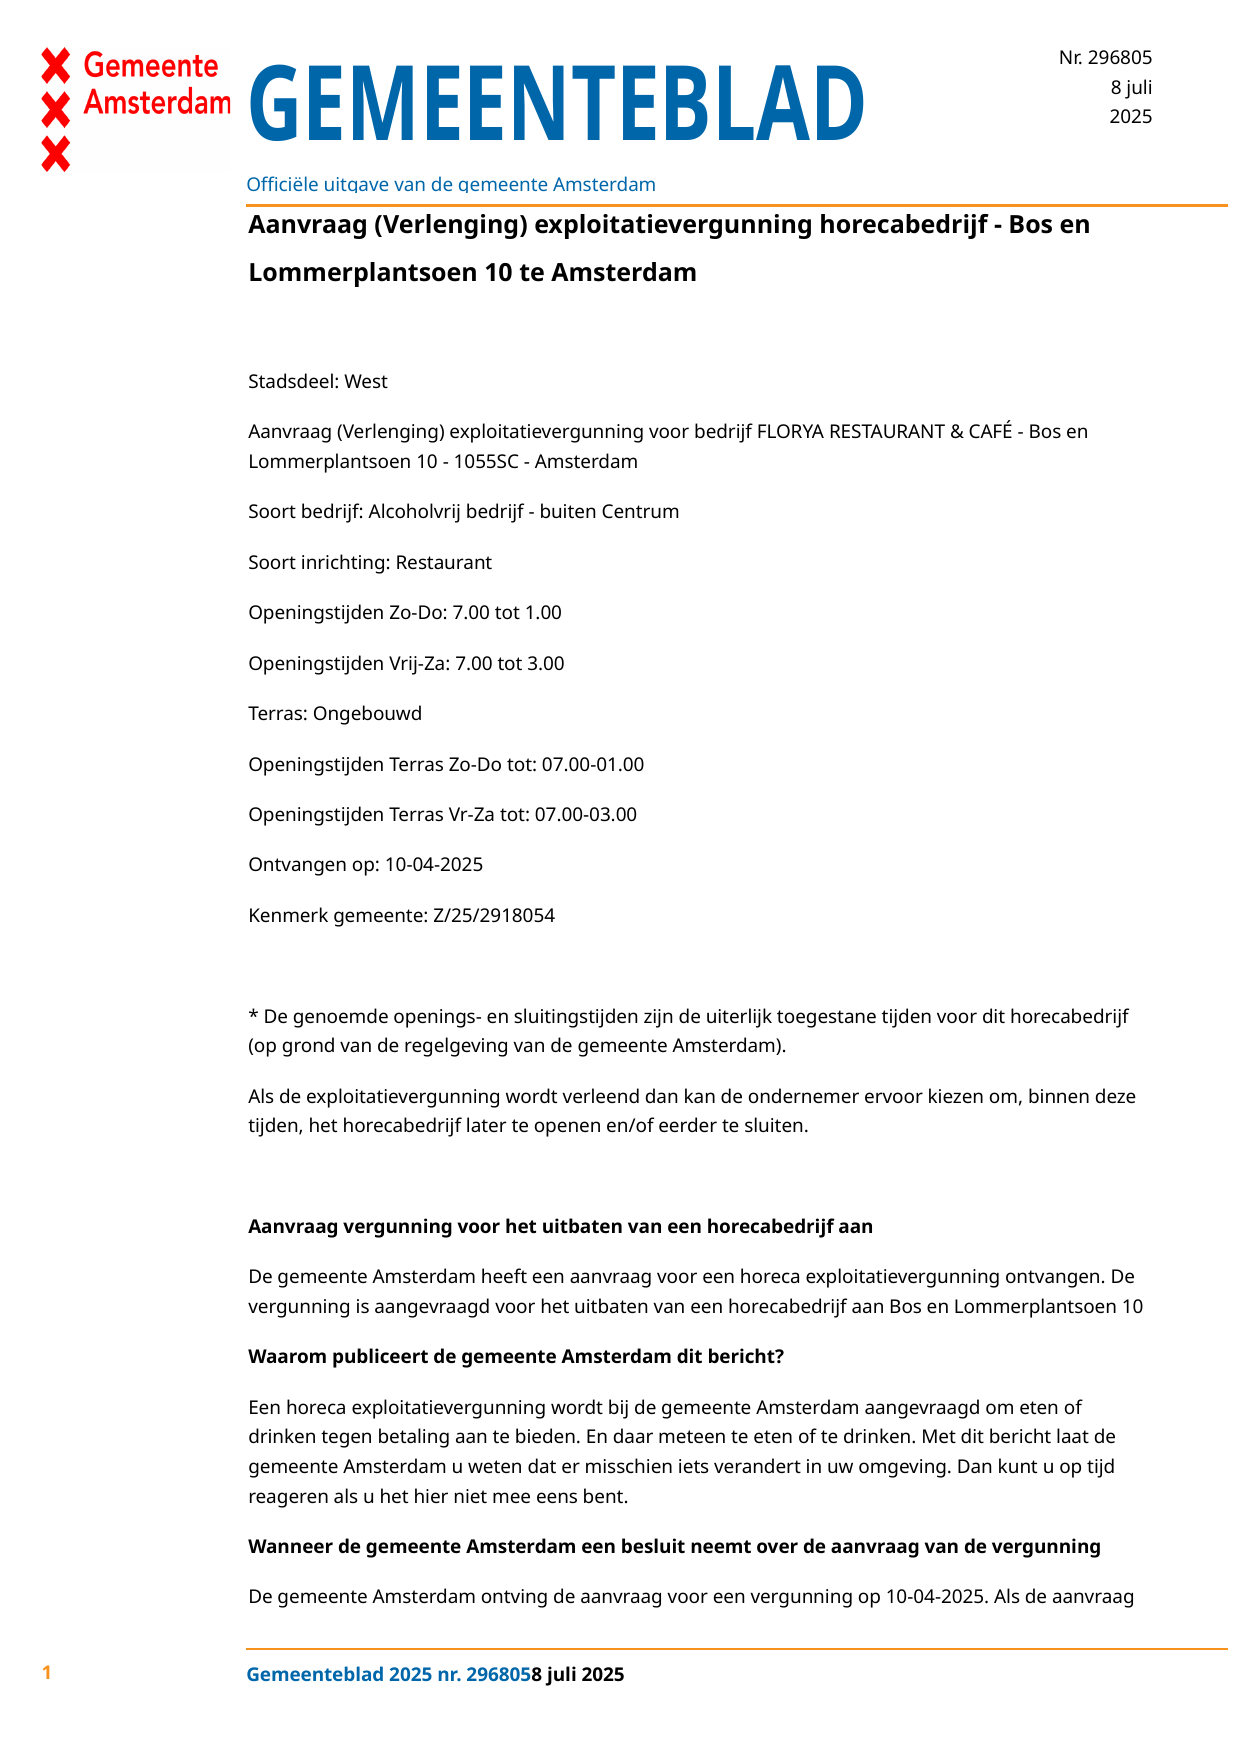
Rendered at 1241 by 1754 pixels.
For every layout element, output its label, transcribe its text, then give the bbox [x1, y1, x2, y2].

text Stadsdeel: West [248, 368, 1152, 394]
text Een horeca exploitatievergunning wordt bij de gemeente Amsterdam aangevraagd om eten of drinken tegen betaling aan te bieden. En daar meteen te eten of te drinken. Met dit bericht laat de gemeente Amsterdam u weten dat er misschien iets verandert in uw omgeving. Dan kunt u op tijd reageren als u het hier niet mee eens bent. [248, 1394, 1152, 1509]
text * De genoemde openings- en sluitingstijden zijn de uiterlijk toegestane tijden voor dit horecabedrijf (op grond van de regelgeving van de gemeente Amsterdam). [248, 1003, 1152, 1058]
text Soort inrichting: Restaurant [248, 549, 1152, 575]
text Aanvraag (Verlenging) exploitatievergunning voor bedrijf FLORYA RESTAURANT & CAFÉ - Bos en Lommerplantsoen 10 - 1055SC - Amsterdam [248, 419, 1152, 474]
text Openingstijden Vrij-Za: 7.00 tot 3.00 [248, 650, 1152, 676]
text Terras: Ongebouwd [248, 700, 1152, 726]
text De gemeente Amsterdam heeft een aanvraag voor een horeca exploitatievergunning ontvangen. De vergunning is aangevraagd voor het uitbaten van een horecabedrijf aan Bos en Lommerplantsoen 10 [248, 1264, 1152, 1319]
text De gemeente Amsterdam ontving de aanvraag voor een vergunning op 10-04-2025. Als de aanvraag [248, 1584, 1152, 1609]
text Als de exploitatievergunning wordt verleend dan kan de ondernemer ervoor kiezen om, binnen deze tijden, het horecabedrijf later te openen en/of eerder te sluiten. [248, 1083, 1152, 1138]
text Soort bedrijf: Alcoholvrij bedrijf - buiten Centrum [248, 499, 1152, 524]
picture [41, 47, 231, 172]
text Waarom publiceert de gemeente Amsterdam dit bericht? [248, 1344, 1152, 1369]
text Aanvraag (Verlenging) exploitatievergunning horecabedrijf - Bos en Lommerplantsoen 10 te Amsterdam [248, 207, 1152, 288]
text Openingstijden Terras Vr-Za tot: 07.00-03.00 [248, 801, 1152, 827]
text Ontvangen op: 10-04-2025 [248, 852, 1152, 877]
text Openingstijden Terras Zo-Do tot: 07.00-01.00 [248, 751, 1152, 777]
text Wanneer de gemeente Amsterdam een besluit neemt over de aanvraag van de vergunning [248, 1533, 1152, 1559]
text Openingstijden Zo-Do: 7.00 tot 1.00 [248, 599, 1152, 625]
text Kenmerk gemeente: Z/25/2918054 [248, 902, 1152, 928]
text Aanvraag vergunning voor het uitbaten van een horecabedrijf aan [248, 1213, 1152, 1239]
